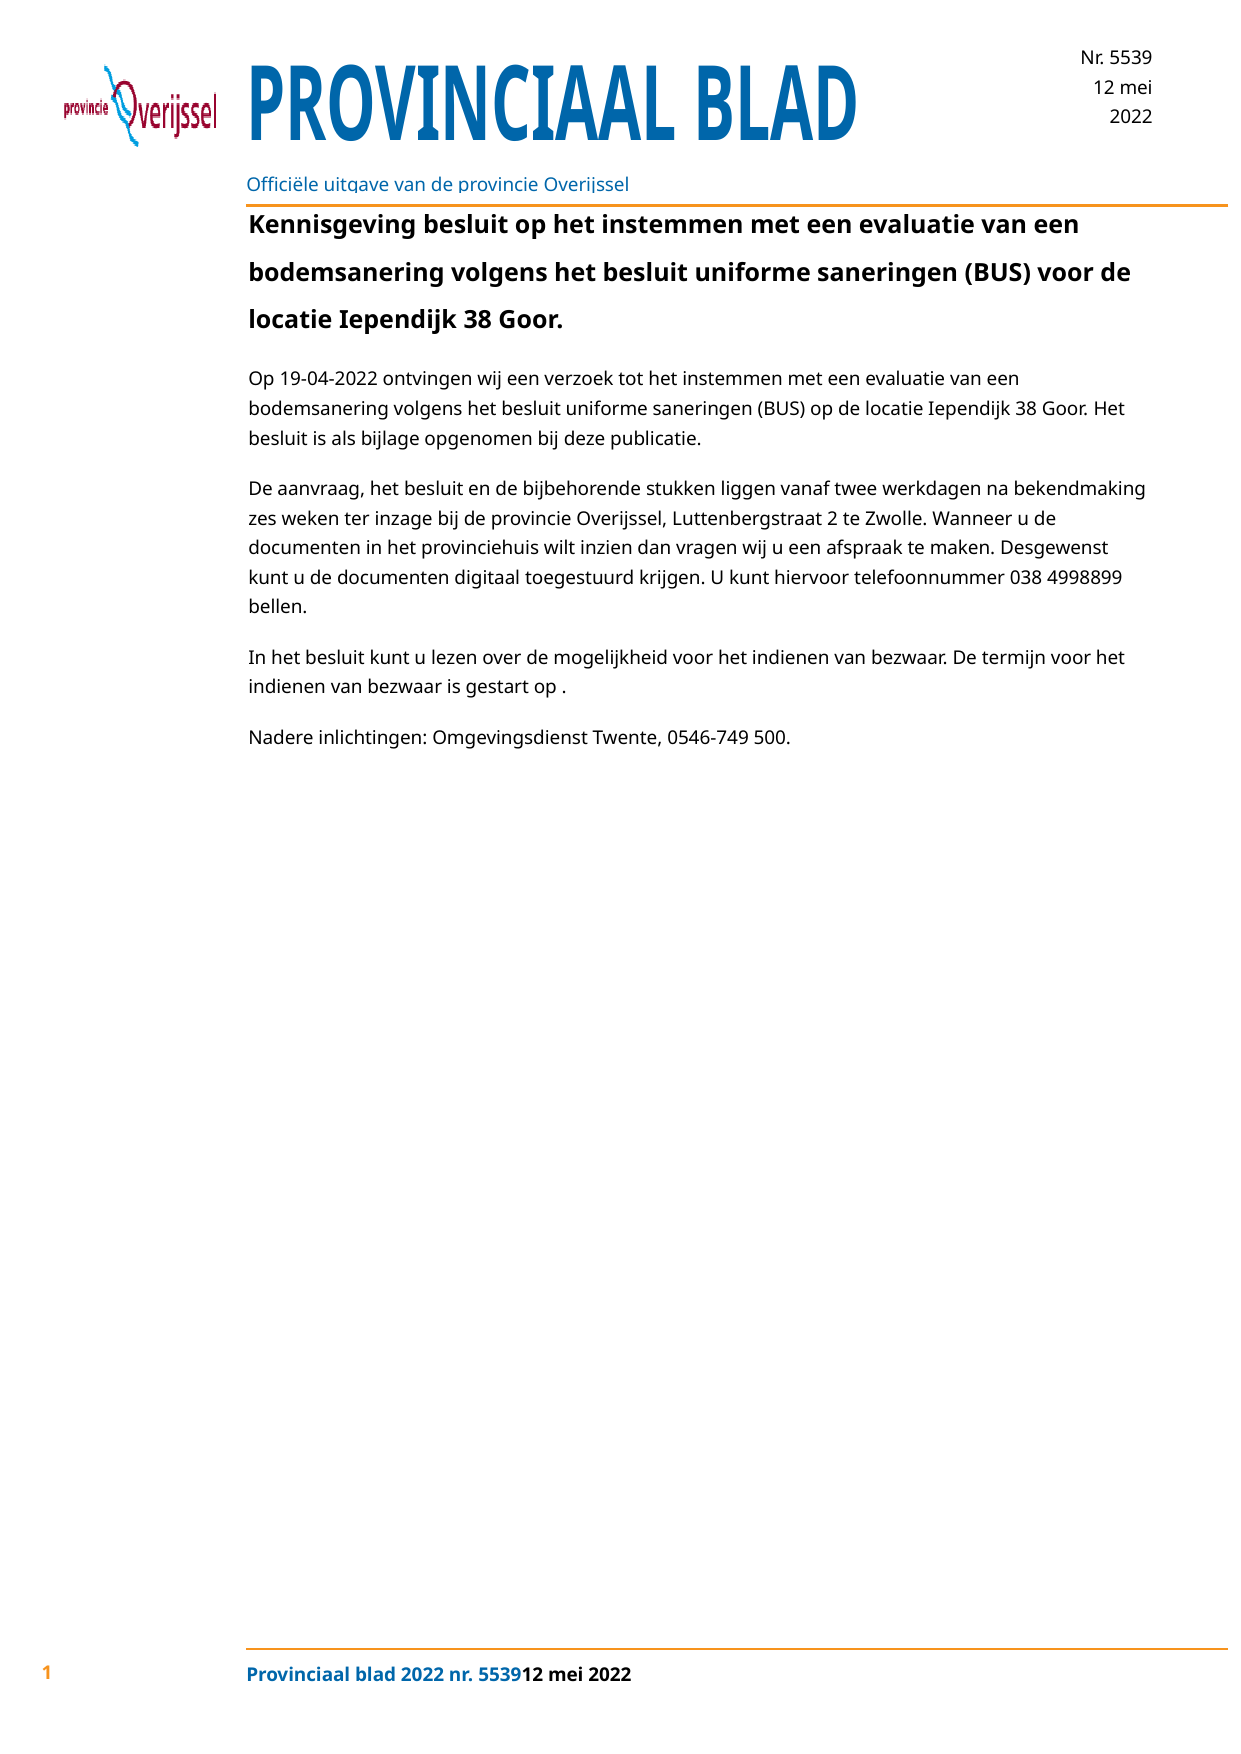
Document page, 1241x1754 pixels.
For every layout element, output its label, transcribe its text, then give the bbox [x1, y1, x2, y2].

text De aanvraag, het besluit en de bijbehorende stukken liggen vanaf twee werkdagen na bekendmaking zes weken ter inzage bij de provincie Overijssel, Luttenbergstraat 2 te Zwolle. Wanneer u de documenten in het provinciehuis wilt inzien dan vragen wij u een afspraak te maken. Desgewenst kunt u de documenten digitaal toegestuurd krijgen. U kunt hiervoor telefoonnummer 038 4998899 bellen. [248, 475, 1152, 619]
text Kennisgeving besluit op het instemmen met een evaluatie van een bodemsanering volgens het besluit uniforme saneringen (BUS) voor de locatie Iependijk 38 Goor. [248, 207, 1152, 336]
text Op 19-04-2022 ontvingen wij een verzoek tot het instemmen met een evaluatie van een bodemsanering volgens het besluit uniforme saneringen (BUS) op de locatie Iependijk 38 Goor. Het besluit is als bijlage opgenomen bij deze publicatie. [248, 366, 1152, 450]
text Nadere inlichtingen: Omgevingsdienst Twente, 0546-749 500. [248, 724, 1152, 749]
picture [41, 47, 231, 172]
text In het besluit kunt u lezen over de mogelijkheid voor het indienen van bezwaar. De termijn voor het indienen van bezwaar is gestart op . [248, 644, 1152, 699]
